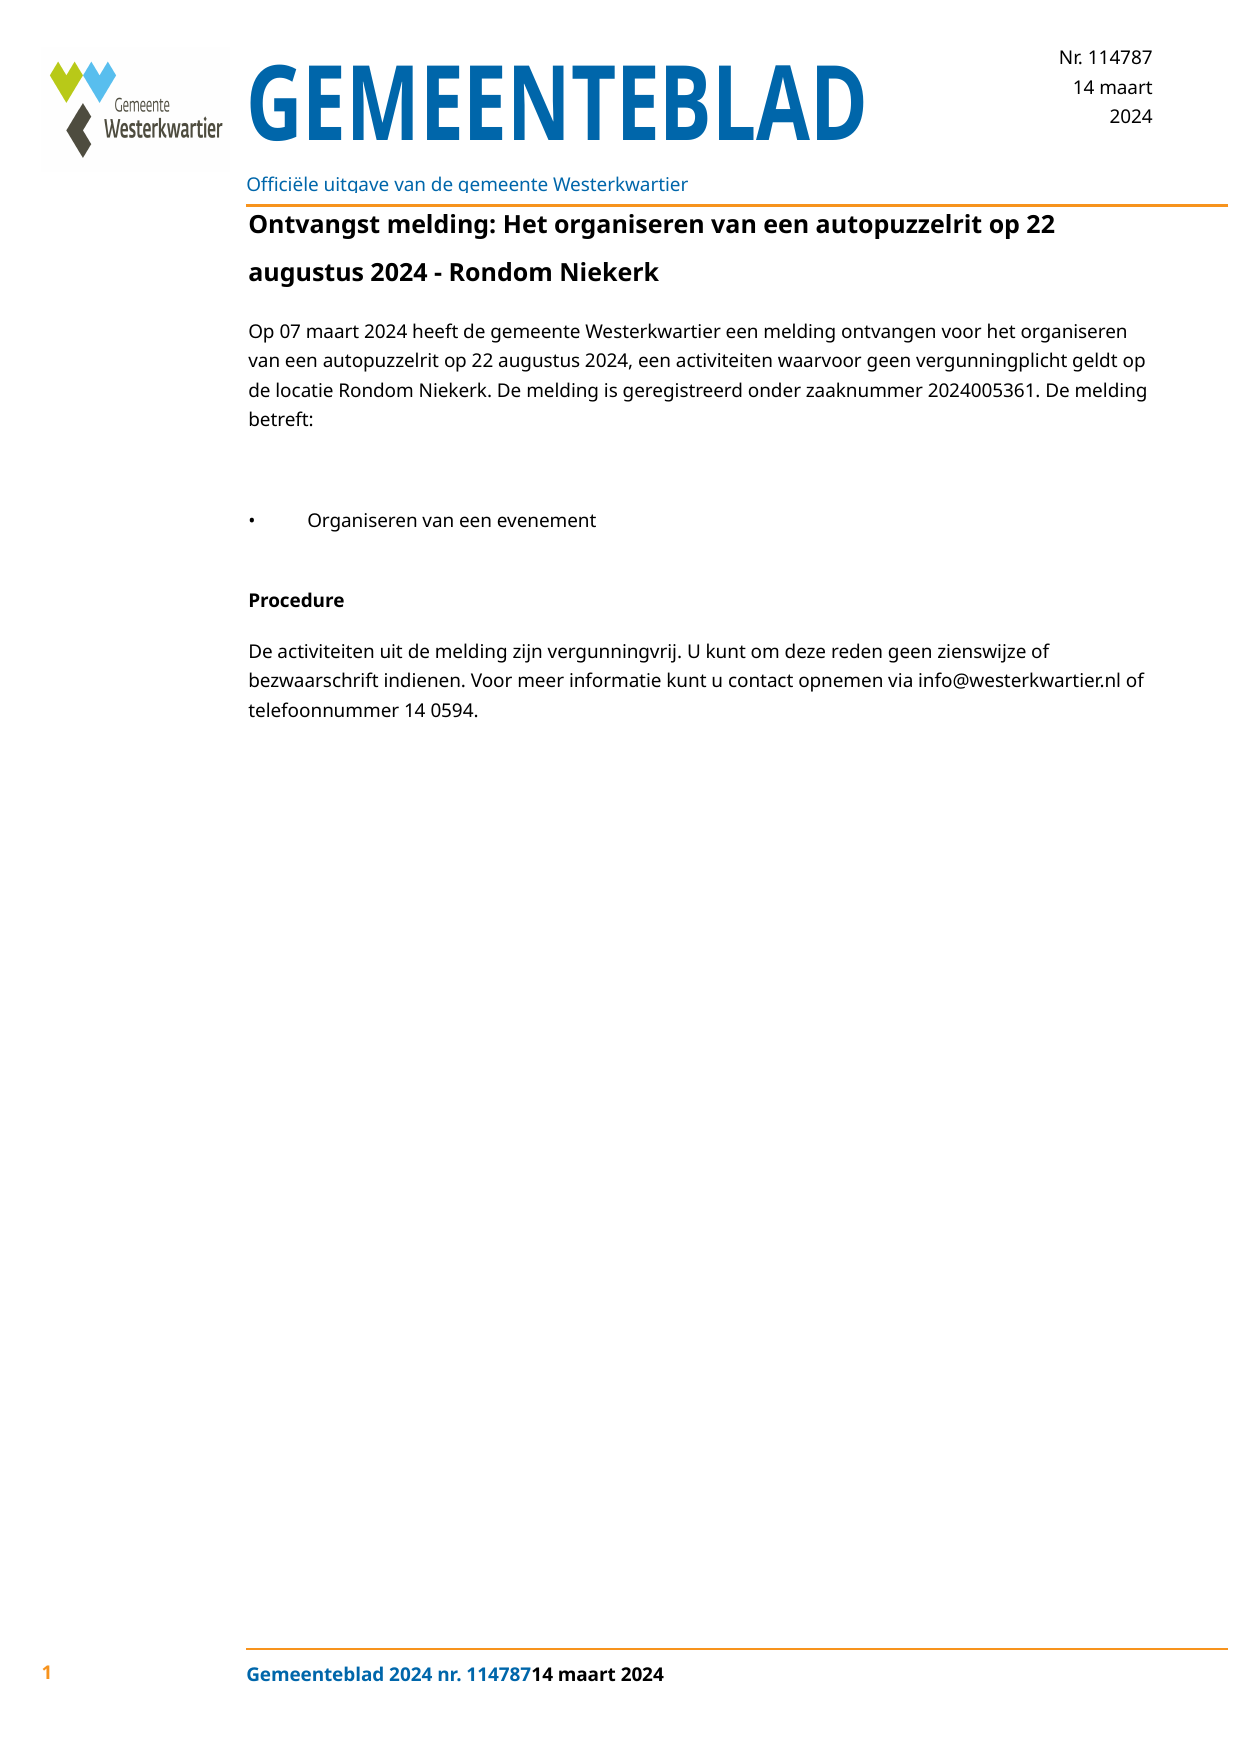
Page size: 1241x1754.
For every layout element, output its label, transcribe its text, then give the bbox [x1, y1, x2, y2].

text De activiteiten uit de melding zijn vergunningvrij. U kunt om deze reden geen zienswijze of bezwaarschrift indienen. Voor meer informatie kunt u contact opnemen via info@westerkwartier.nl of telefoonnummer 14 0594. [248, 638, 1152, 723]
list Organiseren van een evenement [248, 507, 1152, 533]
text Ontvangst melding: Het organiseren van een autopuzzelrit op 22 augustus 2024 - Rondom Niekerk [248, 207, 1152, 288]
text Op 07 maart 2024 heeft de gemeente Westerkwartier een melding ontvangen voor het organiseren van een autopuzzelrit op 22 augustus 2024, een activiteiten waarvoor geen vergunningplicht geldt op de locatie Rondom Niekerk. De melding is geregistreerd onder zaaknummer 2024005361. De melding betreft: [248, 318, 1152, 432]
text Procedure [248, 587, 1152, 613]
picture [41, 47, 231, 172]
